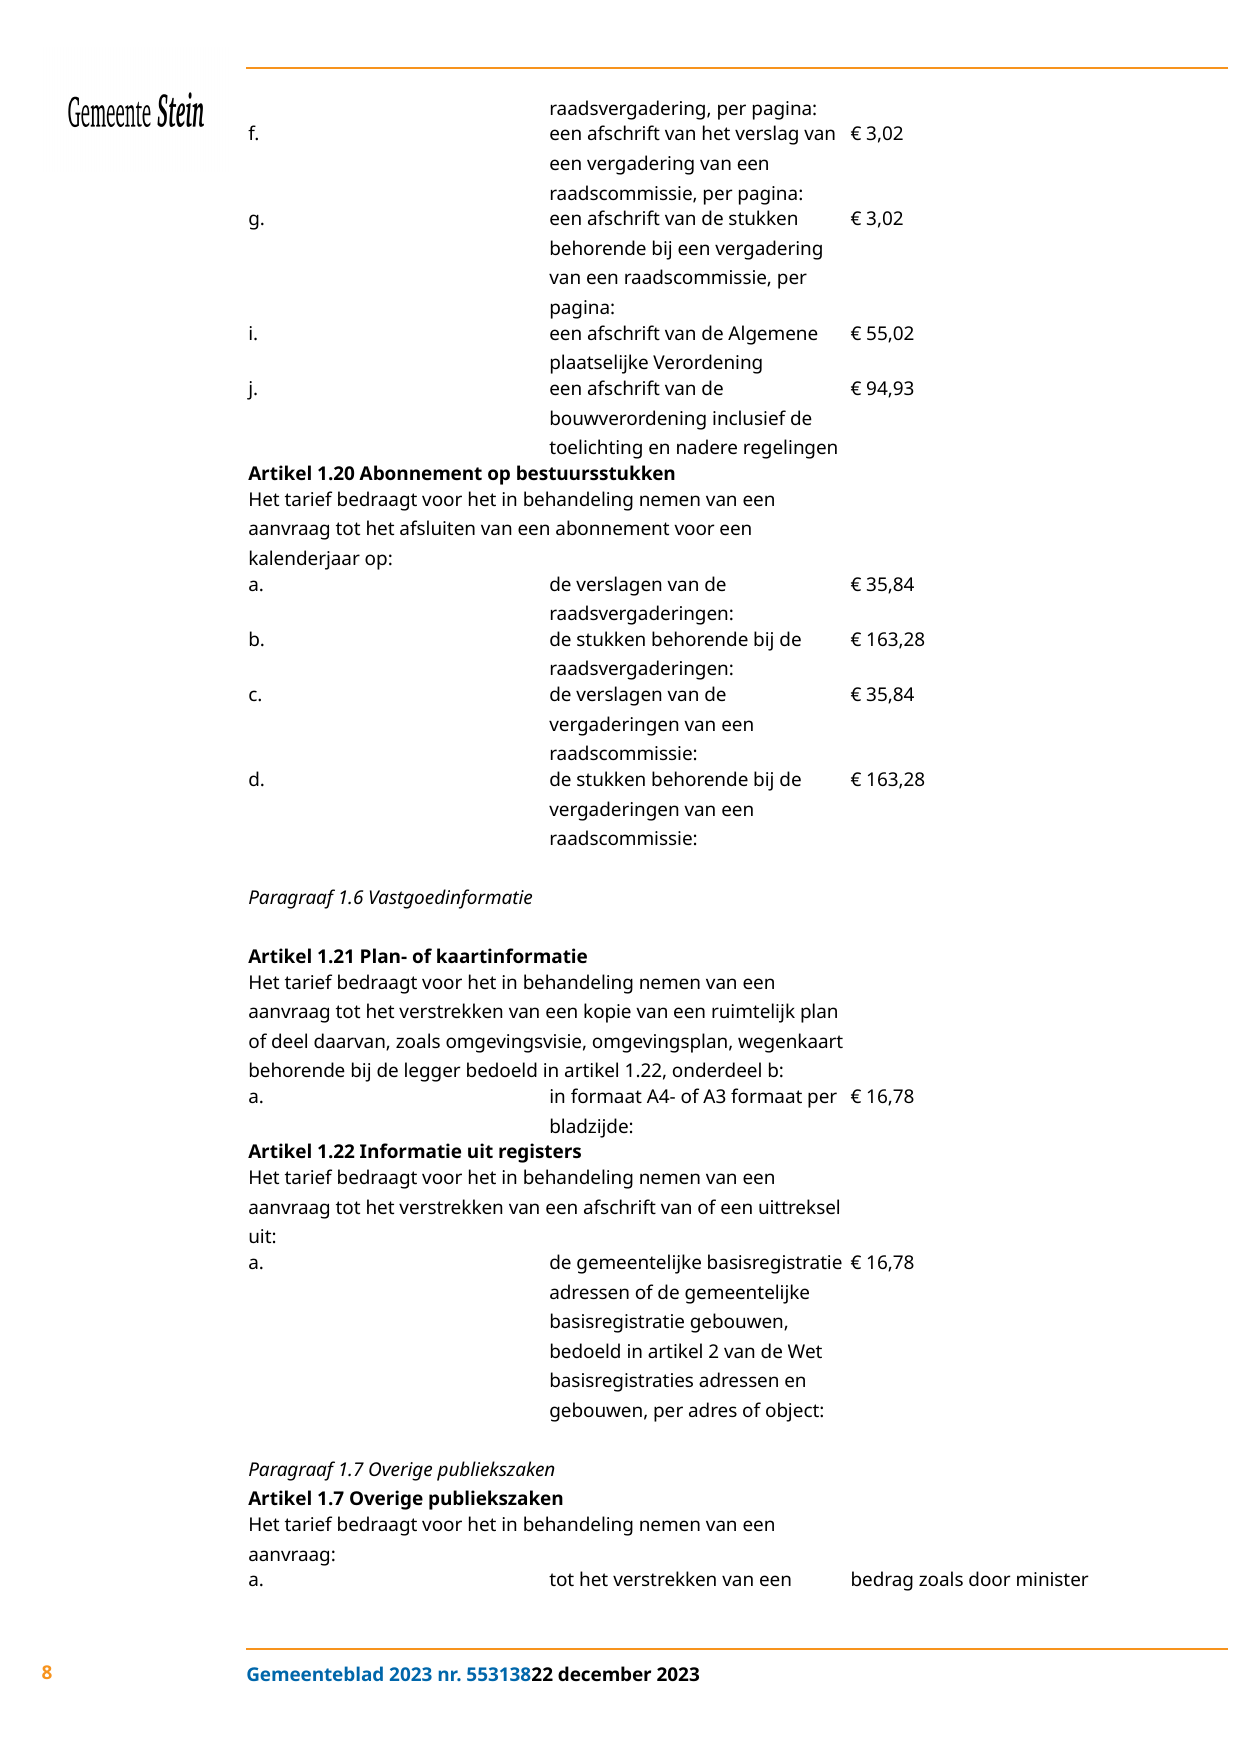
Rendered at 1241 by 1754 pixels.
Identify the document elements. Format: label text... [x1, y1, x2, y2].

table_cell g. [248, 205, 549, 320]
table_cell raadsvergadering, per pagina: [549, 95, 850, 121]
table_cell c. [248, 681, 549, 766]
table_cell € 16,78 [850, 1249, 1152, 1423]
table_cell Het tarief bedraagt voor het in behandeling nemen van een aanvraag tot het afsluiten van een abonnement voor een kalenderjaar op: [248, 486, 850, 571]
table_cell een afschrift van de Algemene plaatselijke Verordening [549, 320, 850, 375]
table_cell [248, 95, 549, 121]
table_cell f. [248, 121, 549, 205]
table_cell a. [248, 571, 549, 626]
table_cell a. [248, 1249, 549, 1423]
table_cell een afschrift van de stukken behorende bij een vergadering van een raadscommissie, per pagina: [549, 205, 850, 320]
table_cell € 16,78 [850, 1084, 1152, 1139]
table_cell € 3,02 [850, 205, 1152, 320]
table_cell Het tarief bedraagt voor het in behandeling nemen van een aanvraag: [248, 1511, 850, 1567]
table_cell b. [248, 626, 549, 681]
table_cell € 3,02 [850, 121, 1152, 205]
table_cell [850, 1511, 1152, 1567]
text Paragraaf 1.6 Vastgoedinformatie [248, 884, 1152, 910]
table_cell € 35,84 [850, 571, 1152, 626]
table_cell Artikel 1.22 Informatie uit registers [248, 1139, 850, 1164]
table_cell Artikel 1.20 Abonnement op bestuursstukken [248, 460, 850, 486]
table_cell [850, 460, 1152, 486]
table_cell bedrag zoals door minister [850, 1567, 1152, 1592]
table_cell Het tarief bedraagt voor het in behandeling nemen van een aanvraag tot het verstrekken van een afschrift van of een uittreksel uit: [248, 1165, 850, 1249]
table_cell een afschrift van het verslag van een vergadering van een raadscommissie, per pagina: [549, 121, 850, 205]
table_cell Het tarief bedraagt voor het in behandeling nemen van een aanvraag tot het verstrekken van een kopie van een ruimtelijk plan of deel daarvan, zoals omgevingsvisie, omgevingsplan, wegenkaart behorende bij de legger bedoeld in artikel 1.22, onderdeel b: [248, 969, 850, 1083]
table_cell in formaat A4- of A3 formaat per bladzijde: [549, 1084, 850, 1139]
table_cell a. [248, 1567, 549, 1592]
table_cell tot het verstrekken van een [549, 1567, 850, 1592]
table_header Artikel 1.7 Overige publiekszaken [248, 1486, 850, 1511]
table_cell [850, 1165, 1152, 1249]
table_cell i. [248, 320, 549, 375]
table_cell de verslagen van de raadsvergaderingen: [549, 571, 850, 626]
table_cell € 35,84 [850, 681, 1152, 766]
table_header [850, 943, 1152, 969]
table_cell de gemeentelijke basisregistratie adressen of de gemeentelijke basisregistratie gebouwen, bedoeld in artikel 2 van de Wet basisregistraties adressen en gebouwen, per adres of object: [549, 1249, 850, 1423]
table_cell € 94,93 [850, 375, 1152, 460]
table_cell [850, 95, 1152, 121]
picture [41, 47, 231, 172]
table_cell [850, 969, 1152, 1083]
table_cell de stukken behorende bij de vergaderingen van een raadscommissie: [549, 766, 850, 851]
table_cell de stukken behorende bij de raadsvergaderingen: [549, 626, 850, 681]
table_cell € 163,28 [850, 766, 1152, 851]
table_cell de verslagen van de vergaderingen van een raadscommissie: [549, 681, 850, 766]
table_cell j. [248, 375, 549, 460]
table_header Artikel 1.21 Plan- of kaartinformatie [248, 943, 850, 969]
table_cell € 55,02 [850, 320, 1152, 375]
table_cell [850, 486, 1152, 571]
table_cell een afschrift van de bouwverordening inclusief de toelichting en nadere regelingen [549, 375, 850, 460]
table_cell € 163,28 [850, 626, 1152, 681]
table_cell [850, 1139, 1152, 1164]
table_cell a. [248, 1084, 549, 1139]
text Paragraaf 1.7 Overige publiekszaken [248, 1456, 1152, 1482]
table_cell d. [248, 766, 549, 851]
table_header [850, 1486, 1152, 1511]
